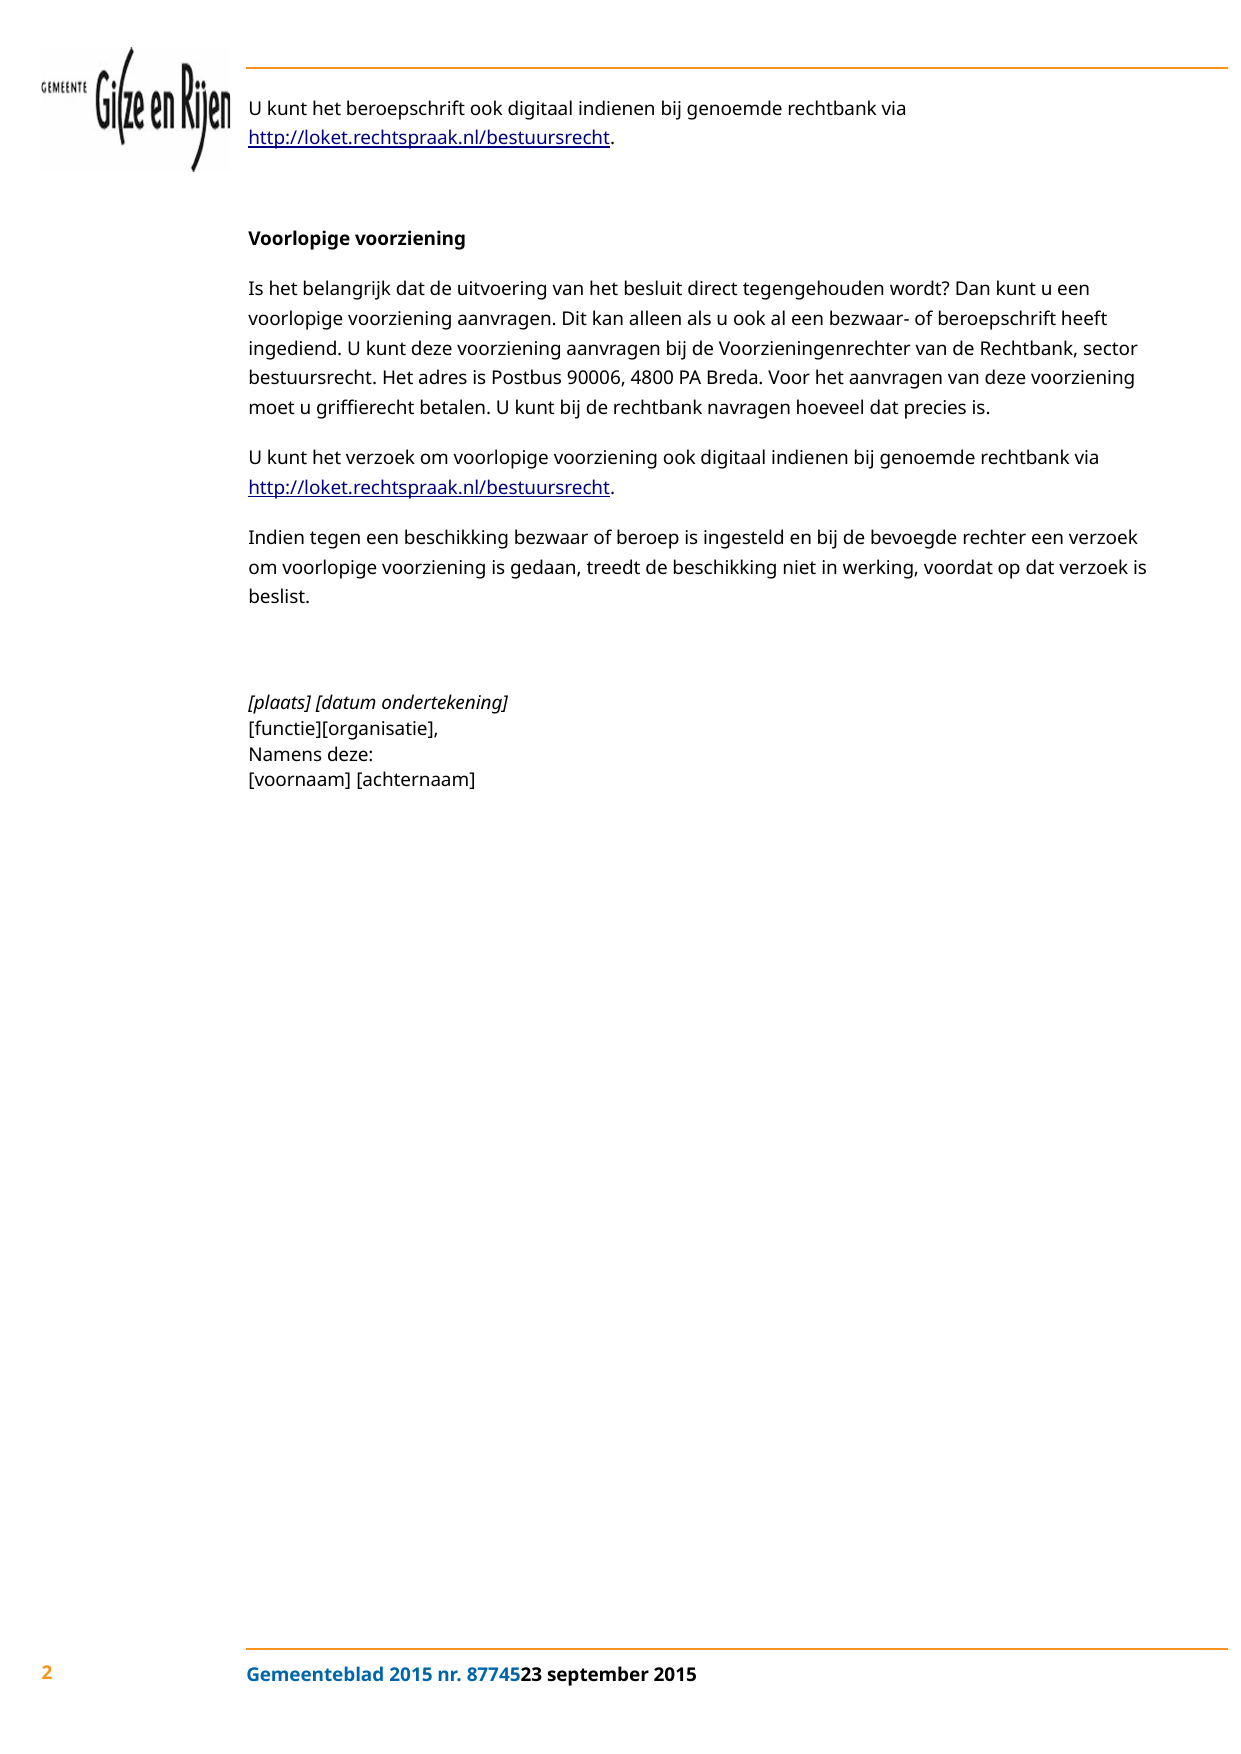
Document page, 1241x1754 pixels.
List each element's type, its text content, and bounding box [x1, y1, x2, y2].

text Is het belangrijk dat de uitvoering van het besluit direct tegengehouden wordt? Dan kunt u een voorlopige voorziening aanvragen. Dit kan alleen als u ook al een bezwaar- of beroepschrift heeft ingediend. U kunt deze voorziening aanvragen bij de Voorzieningenrechter van de Rechtbank, sector bestuursrecht. Het adres is Postbus 90006, 4800 PA Breda. Voor het aanvragen van deze voorziening moet u griffierecht betalen. U kunt bij de rechtbank navragen hoeveel dat precies is. [248, 276, 1152, 420]
text [voornaam] [achternaam] [248, 766, 1152, 792]
picture [41, 47, 231, 172]
text Indien tegen een beschikking bezwaar of beroep is ingesteld en bij de bevoegde rechter een verzoek om voorlopige voorziening is gedaan, treedt de beschikking niet in werking, voordat op dat verzoek is beslist. [248, 524, 1152, 609]
text U kunt het beroepschrift ook digitaal indienen bij genoemde rechtbank via http://loket.rechtspraak.nl/bestuursrecht. [248, 95, 1152, 150]
text Namens deze: [248, 741, 1152, 766]
text U kunt het verzoek om voorlopige voorziening ook digitaal indienen bij genoemde rechtbank via http://loket.rechtspraak.nl/bestuursrecht. [248, 444, 1152, 500]
text [plaats] [datum ondertekening] [248, 689, 1152, 715]
text Voorlopige voorziening [248, 225, 1152, 251]
text [functie][organisatie], [248, 715, 1152, 741]
